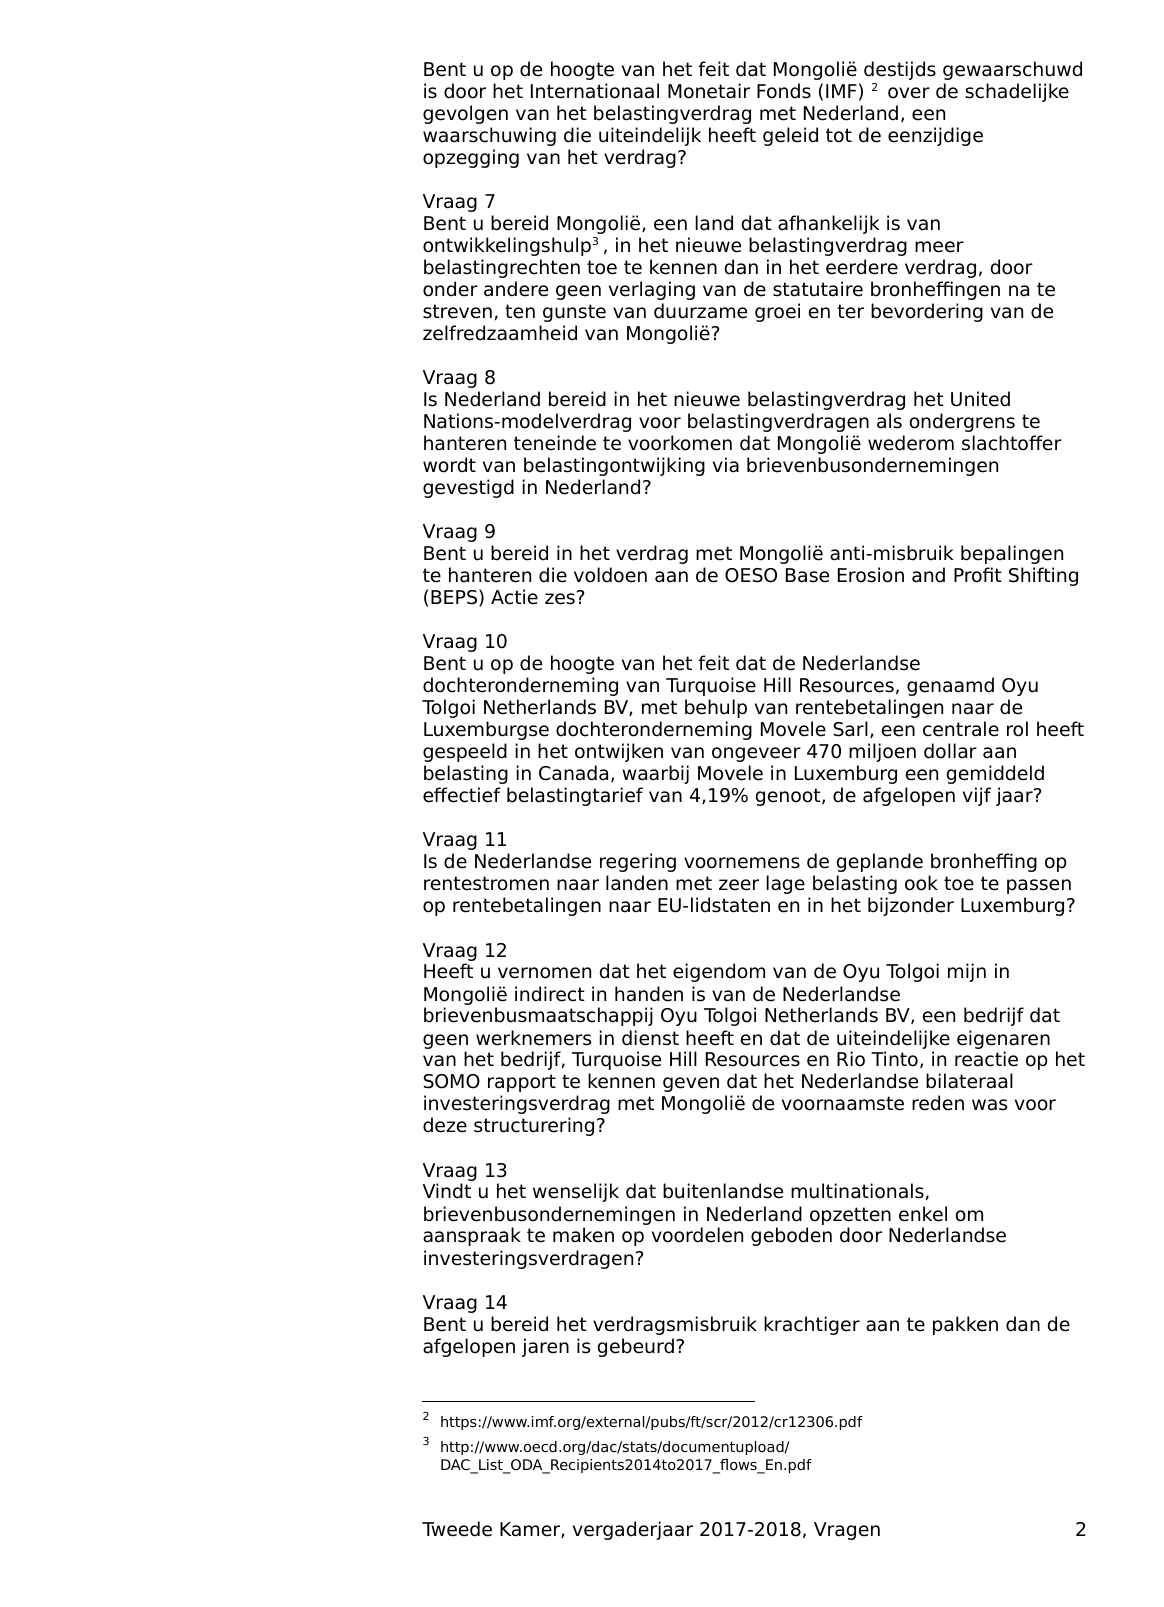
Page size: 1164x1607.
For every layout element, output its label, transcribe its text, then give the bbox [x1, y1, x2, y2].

text Vraag 11 [422, 829, 1087, 851]
text Vraag 13 [422, 1159, 1087, 1181]
text Bent u bereid het verdragsmisbruik krachtiger aan te pakken dan de afgelopen jaren is gebeurd? [422, 1313, 1087, 1357]
text Bent u bereid Mongolië, een land dat afhankelijk is van ontwikkelingshulp, in het nieuwe belastingverdrag meer belastingrechten toe te kennen dan in het eerdere verdrag, door onder andere geen verlaging van de statutaire bronheffingen na te streven, ten gunste van duurzame groei en ter bevordering van de zelfredzaamheid van Mongolië? [422, 213, 1087, 345]
text Vraag 9 [422, 521, 1087, 543]
text Vraag 12 [422, 939, 1087, 961]
text Bent u bereid in het verdrag met Mongolië anti-misbruik bepalingen te hanteren die voldoen aan de OESO Base Erosion and Profit Shifting (BEPS) Actie zes? [422, 543, 1087, 609]
text Vraag 8 [422, 367, 1087, 389]
text Bent u op de hoogte van het feit dat de Nederlandse dochteronderneming van Turquoise Hill Resources, genaamd Oyu Tolgoi Netherlands BV, met behulp van rentebetalingen naar de Luxemburgse dochteronderneming Movele Sarl, een centrale rol heeft gespeeld in het ontwijken van ongeveer 470 miljoen dollar aan belasting in Canada, waarbij Movele in Luxemburg een gemiddeld effectief belastingtarief van 4,19% genoot, de afgelopen vijf jaar? [422, 653, 1087, 807]
text http://www.oecd.org/dac/stats/documentupload/DAC_List_ODA_Recipients2014to2017_flows_En.pdf [422, 1435, 1087, 1474]
text Vraag 14 [422, 1292, 1087, 1313]
text Heeft u vernomen dat het eigendom van de Oyu Tolgoi mijn in Mongolië indirect in handen is van de Nederlandse brievenbusmaatschappij Oyu Tolgoi Netherlands BV, een bedrijf dat geen werknemers in dienst heeft en dat de uiteindelijke eigenaren van het bedrijf, Turquoise Hill Resources en Rio Tinto, in reactie op het SOMO rapport te kennen geven dat het Nederlandse bilateraal investeringsverdrag met Mongolië de voornaamste reden was voor deze structurering? [422, 961, 1087, 1137]
text Vindt u het wenselijk dat buitenlandse multinationals, brievenbusondernemingen in Nederland opzetten enkel om aanspraak te maken op voordelen geboden door Nederlandse investeringsverdragen? [422, 1181, 1087, 1269]
text Bent u op de hoogte van het feit dat Mongolië destijds gewaarschuwd is door het Internationaal Monetair Fonds (IMF) over de schadelijke gevolgen van het belastingverdrag met Nederland, een waarschuwing die uiteindelijk heeft geleid tot de eenzijdige opzegging van het verdrag? [422, 59, 1087, 169]
text Is de Nederlandse regering voornemens de geplande bronheffing op rentestromen naar landen met zeer lage belasting ook toe te passen op rentebetalingen naar EU-lidstaten en in het bijzonder Luxemburg? [422, 851, 1087, 917]
text Is Nederland bereid in het nieuwe belastingverdrag het United Nations-modelverdrag voor belastingverdragen als ondergrens te hanteren teneinde te voorkomen dat Mongolië wederom slachtoffer wordt van belastingontwijking via brievenbusondernemingen gevestigd in Nederland? [422, 389, 1087, 499]
text Vraag 7 [422, 191, 1087, 213]
text Vraag 10 [422, 631, 1087, 653]
text https://www.imf.org/external/pubs/ft/scr/2012/cr12306.pdf [422, 1410, 1087, 1432]
